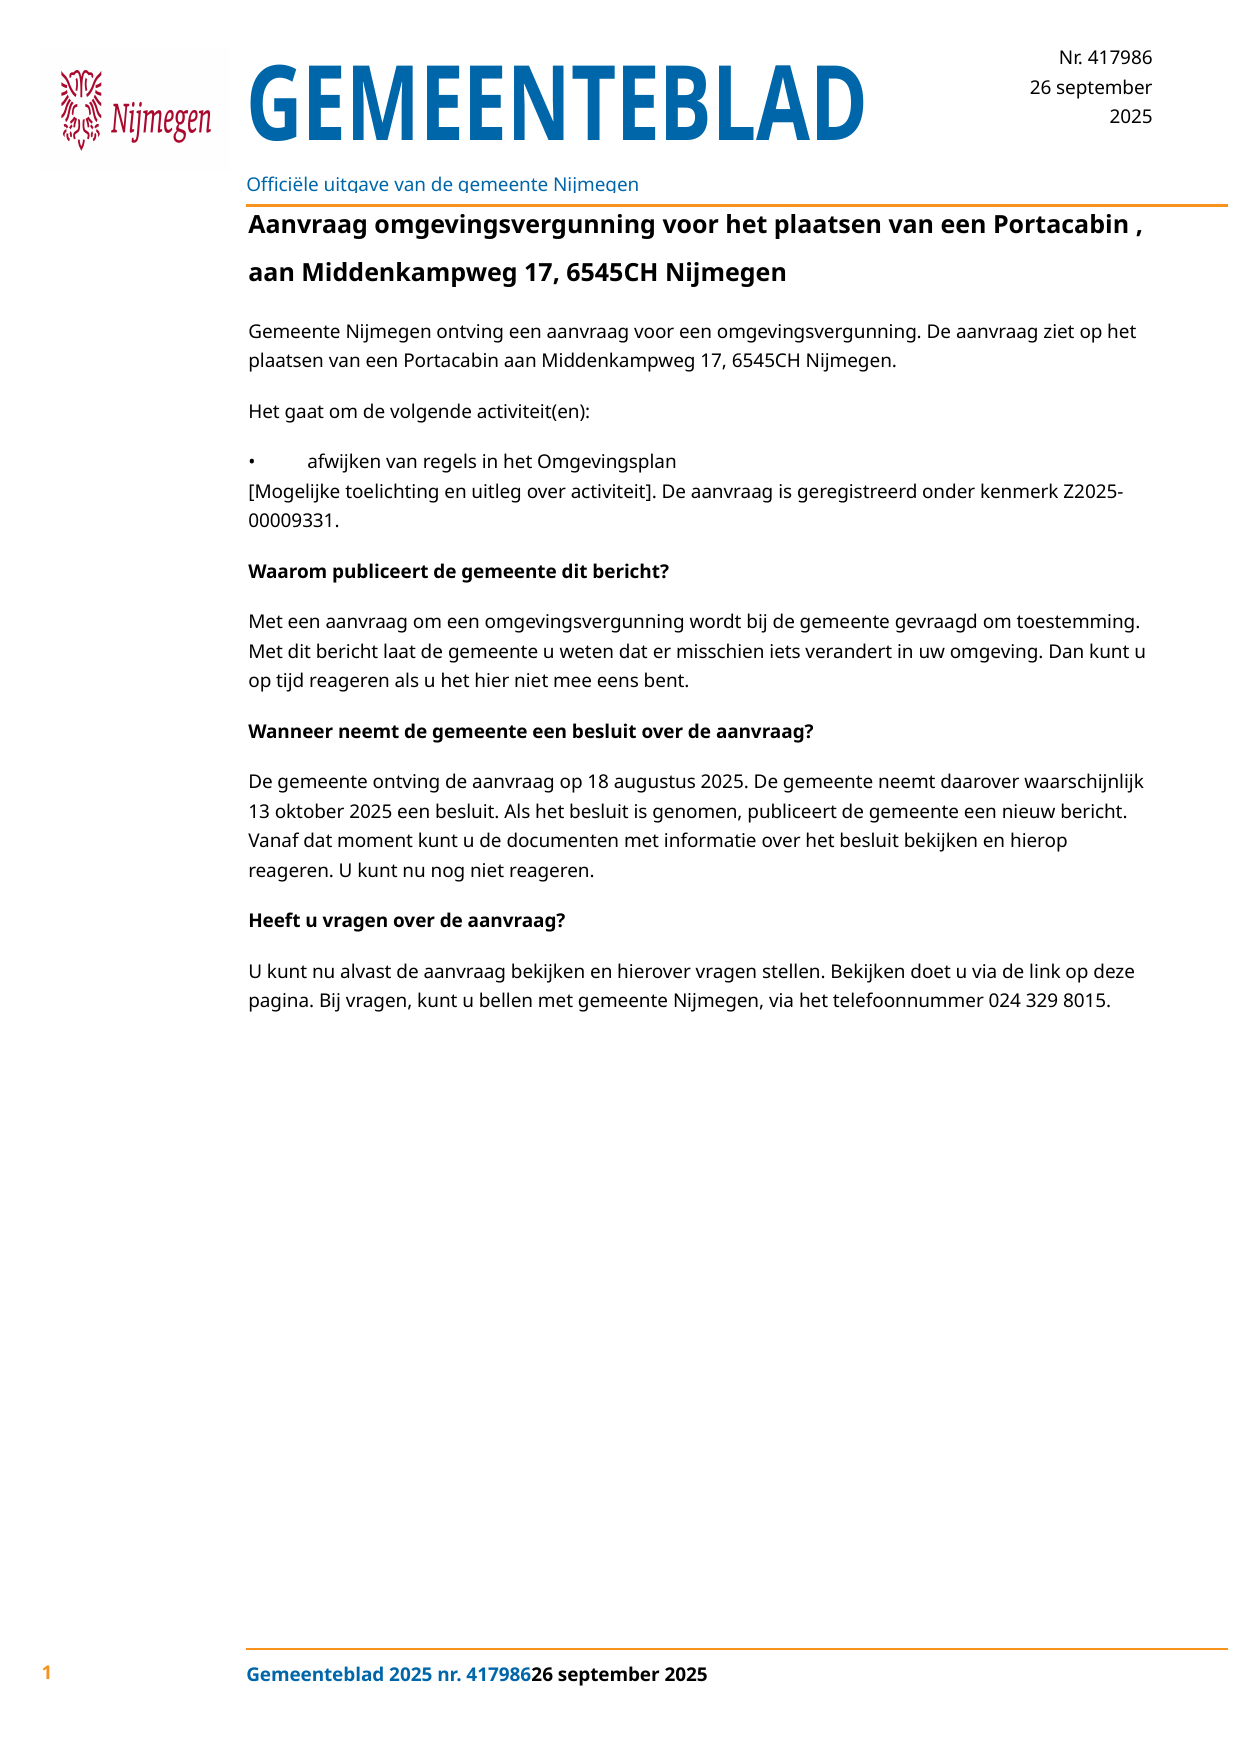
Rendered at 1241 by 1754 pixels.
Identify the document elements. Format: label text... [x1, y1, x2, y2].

text Het gaat om de volgende activiteit(en): [248, 398, 1152, 424]
text Heeft u vragen over de aanvraag? [248, 907, 1152, 933]
text Met een aanvraag om een omgevingsvergunning wordt bij de gemeente gevraagd om toestemming. Met dit bericht laat de gemeente u weten dat er misschien iets verandert in uw omgeving. Dan kunt u op tijd reageren als u het hier niet mee eens bent. [248, 608, 1152, 693]
text Waarom publiceert de gemeente dit bericht? [248, 558, 1152, 584]
text Gemeente Nijmegen ontving een aanvraag voor een omgevingsvergunning. De aanvraag ziet op het plaatsen van een Portacabin aan Middenkampweg 17, 6545CH Nijmegen. [248, 318, 1152, 373]
list afwijken van regels in het Omgevingsplan [248, 448, 1152, 474]
text U kunt nu alvast de aanvraag bekijken en hierover vragen stellen. Bekijken doet u via de link op deze pagina. Bij vragen, kunt u bellen met gemeente Nijmegen, via het telefoonnummer 024 329 8015. [248, 958, 1152, 1013]
text [Mogelijke toelichting en uitleg over activiteit]. De aanvraag is geregistreerd onder kenmerk Z2025-00009331. [248, 478, 1152, 533]
text Aanvraag omgevingsvergunning voor het plaatsen van een Portacabin , aan Middenkampweg 17, 6545CH Nijmegen [248, 207, 1152, 288]
picture [41, 47, 231, 172]
text Wanneer neemt de gemeente een besluit over de aanvraag? [248, 718, 1152, 744]
text De gemeente ontving de aanvraag op 18 augustus 2025. De gemeente neemt daarover waarschijnlijk 13 oktober 2025 een besluit. Als het besluit is genomen, publiceert de gemeente een nieuw bericht. Vanaf dat moment kunt u de documenten met informatie over het besluit bekijken en hierop reageren. U kunt nu nog niet reageren. [248, 768, 1152, 883]
